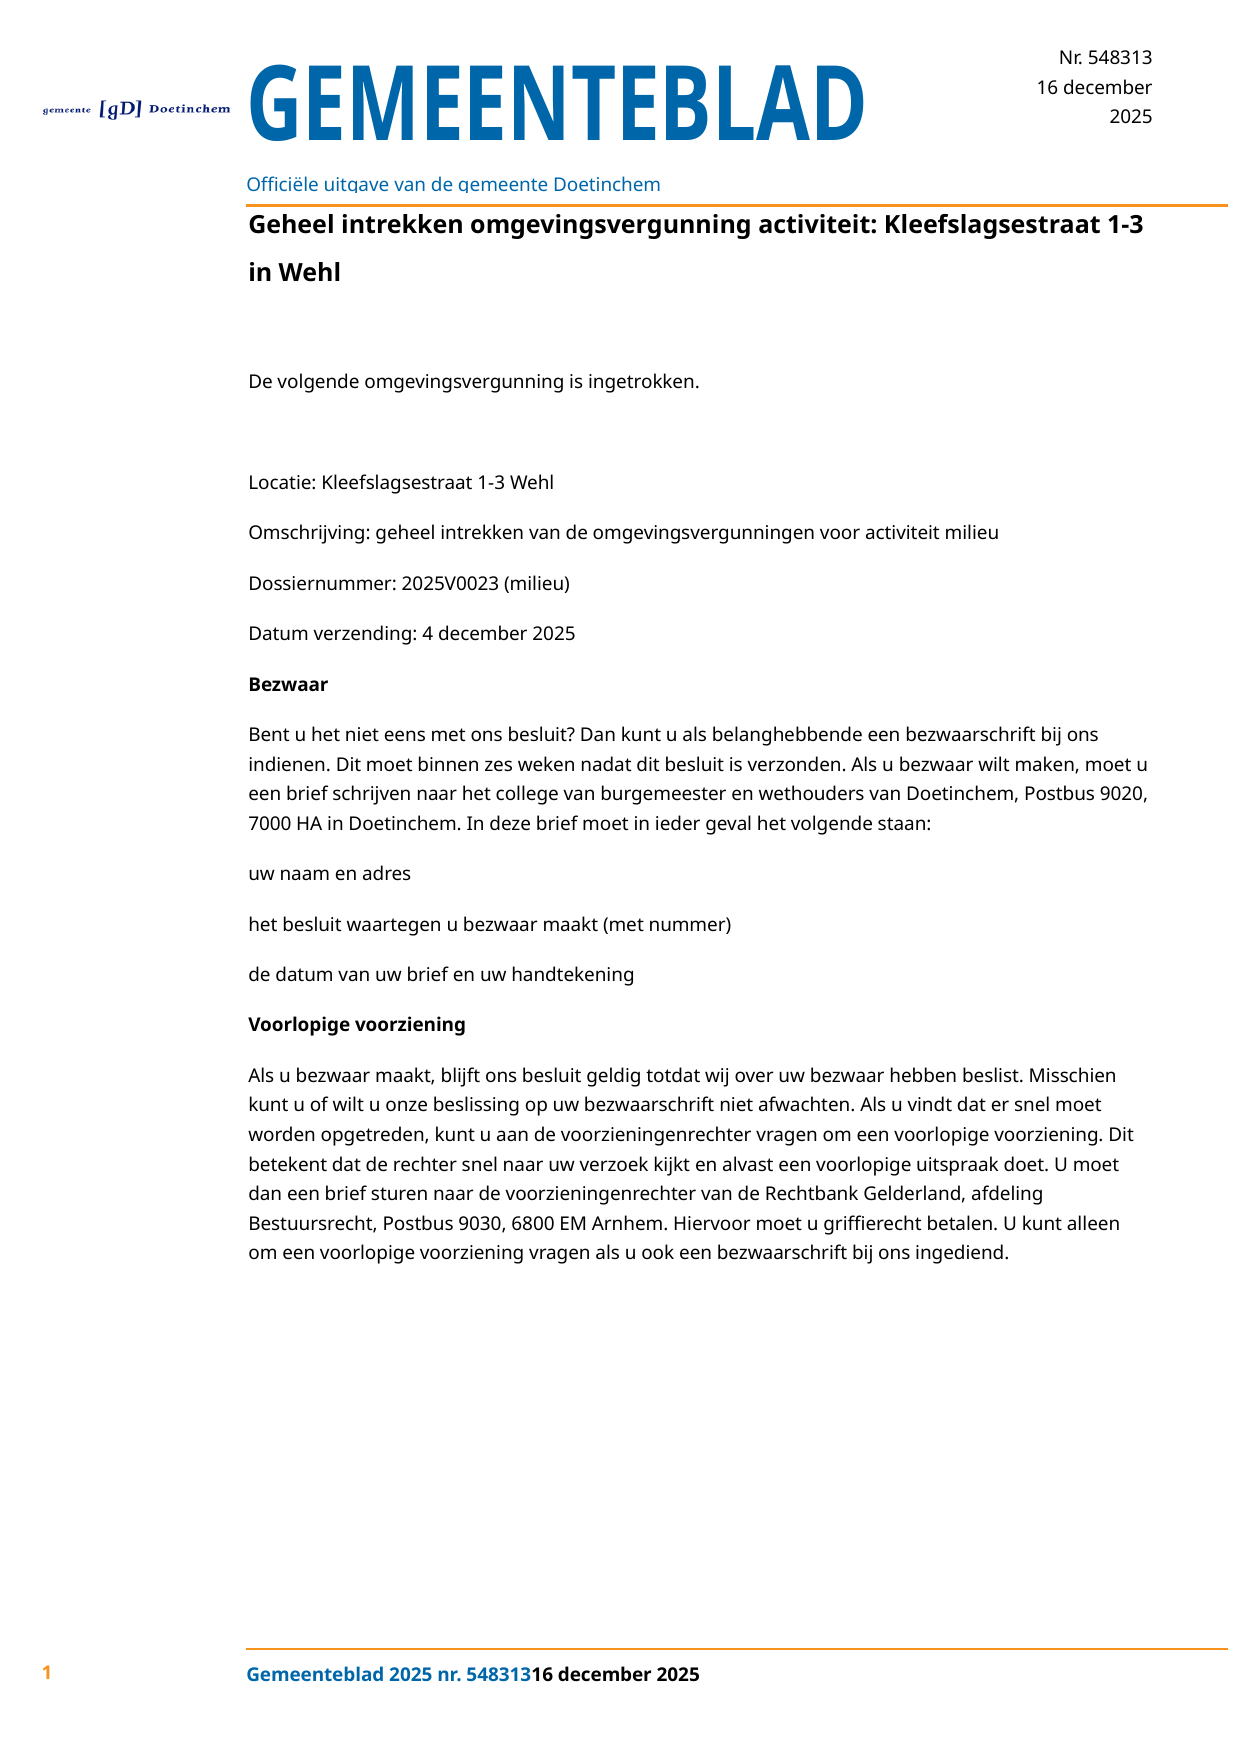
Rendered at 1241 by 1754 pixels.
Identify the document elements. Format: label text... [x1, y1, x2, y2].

text Omschrijving: geheel intrekken van de omgevingsvergunningen voor activiteit milieu [248, 519, 1152, 545]
text Dossiernummer: 2025V0023 (milieu) [248, 570, 1152, 596]
text Als u bezwaar maakt, blijft ons besluit geldig totdat wij over uw bezwaar hebben beslist. Misschien kunt u of wilt u onze beslissing op uw bezwaarschrift niet afwachten. Als u vindt dat er snel moet worden opgetreden, kunt u aan de voorzieningenrechter vragen om een voorlopige voorziening. Dit betekent dat de rechter snel naar uw verzoek kijkt en alvast een voorlopige uitspraak doet. U moet dan een brief sturen naar de voorzieningenrechter van de Rechtbank Gelderland, afdeling Bestuursrecht, Postbus 9030, 6800 EM Arnhem. Hiervoor moet u griffierecht betalen. U kunt alleen om een voorlopige voorziening vragen als u ook een bezwaarschrift bij ons ingediend. [248, 1062, 1152, 1265]
text Locatie: Kleefslagsestraat 1-3 Wehl [248, 469, 1152, 495]
text Bezwaar [248, 671, 1152, 697]
picture [41, 47, 231, 172]
text Voorlopige voorziening [248, 1012, 1152, 1037]
text de datum van uw brief en uw handtekening [248, 961, 1152, 987]
text uw naam en adres [248, 860, 1152, 886]
text De volgende omgevingsvergunning is ingetrokken. [248, 368, 1152, 394]
text Bent u het niet eens met ons besluit? Dan kunt u als belanghebbende een bezwaarschrift bij ons indienen. Dit moet binnen zes weken nadat dit besluit is verzonden. Als u bezwaar wilt maken, moet u een brief schrijven naar het college van burgemeester en wethouders van Doetinchem, Postbus 9020, 7000 HA in Doetinchem. In deze brief moet in ieder geval het volgende staan: [248, 721, 1152, 836]
text Geheel intrekken omgevingsvergunning activiteit: Kleefslagsestraat 1-3 in Wehl [248, 207, 1152, 288]
text Datum verzending: 4 december 2025 [248, 620, 1152, 646]
text het besluit waartegen u bezwaar maakt (met nummer) [248, 911, 1152, 937]
